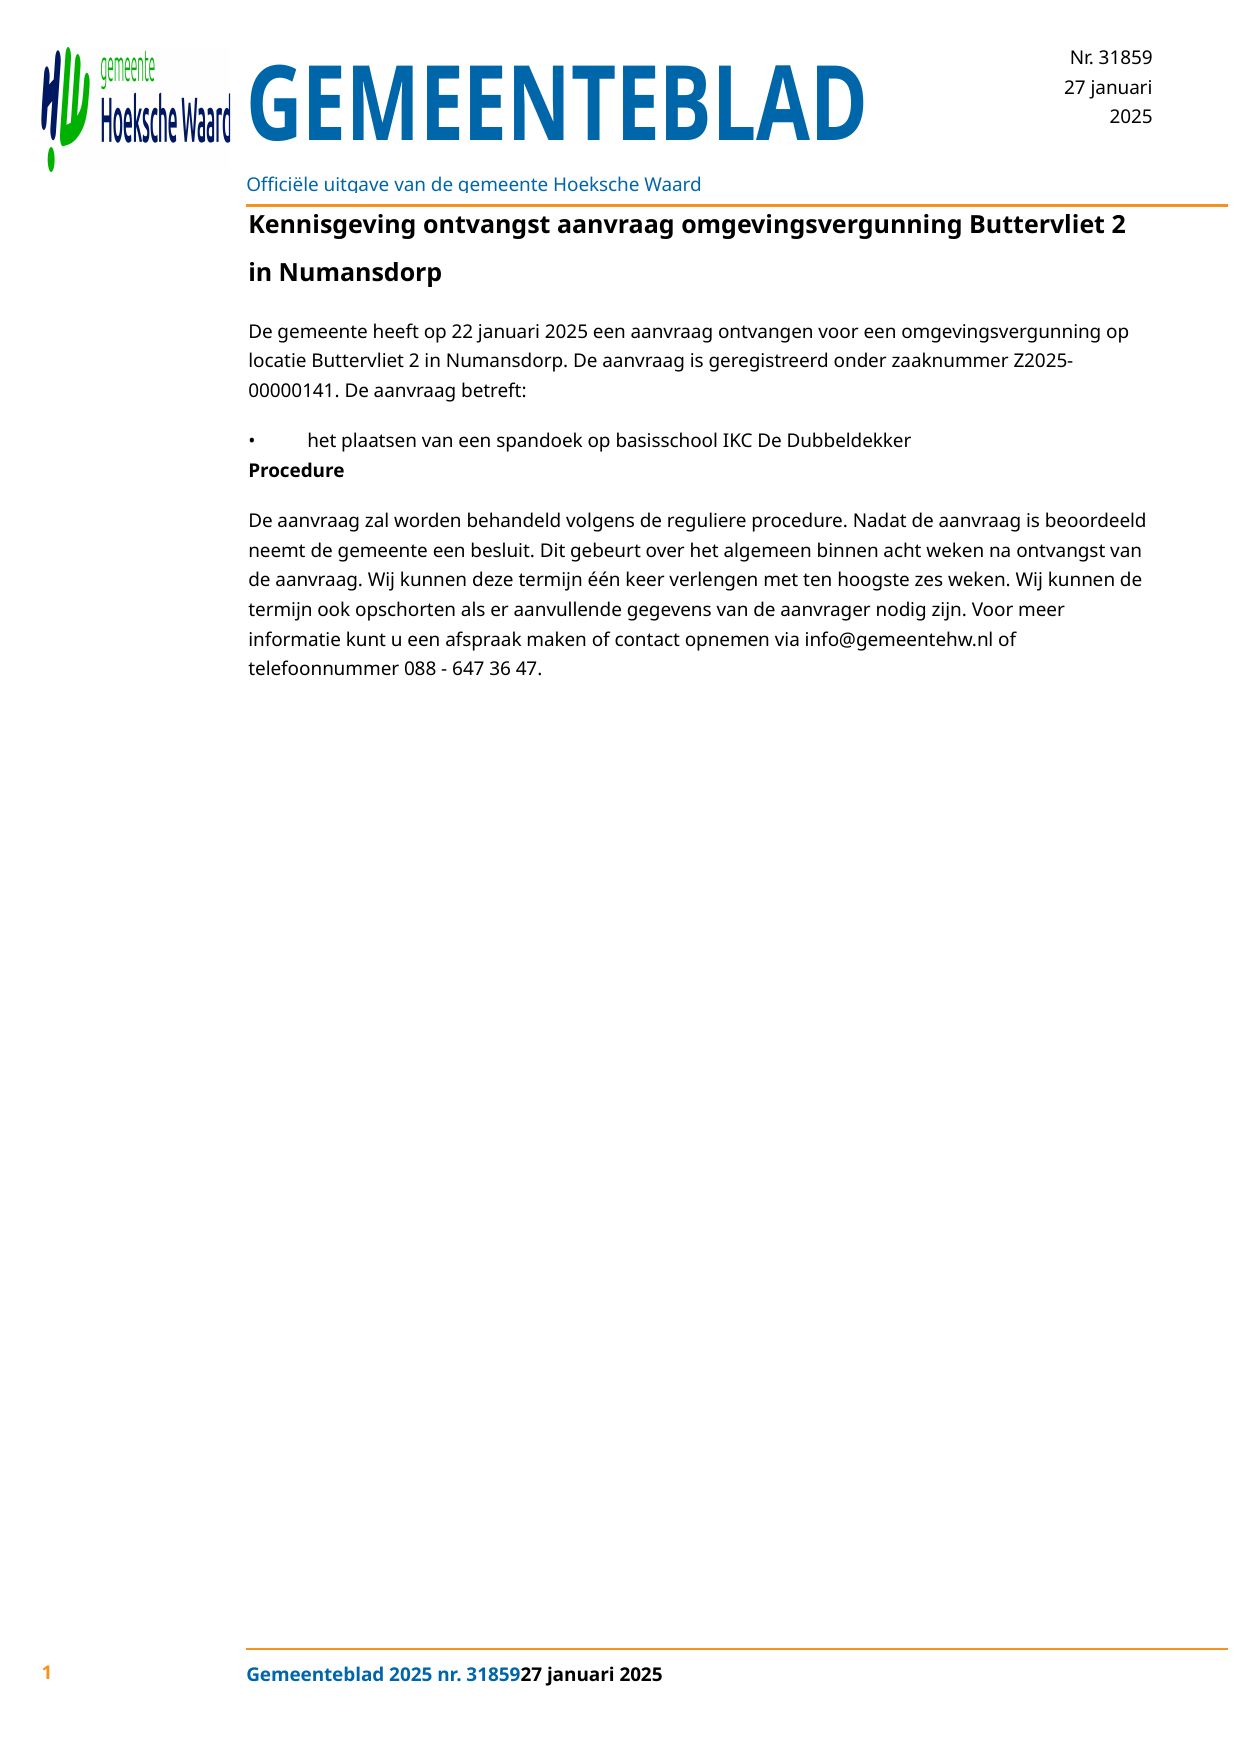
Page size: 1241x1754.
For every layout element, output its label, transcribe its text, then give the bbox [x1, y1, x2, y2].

text De aanvraag zal worden behandeld volgens de reguliere procedure. Nadat de aanvraag is beoordeeld neemt de gemeente een besluit. Dit gebeurt over het algemeen binnen acht weken na ontvangst van de aanvraag. Wij kunnen deze termijn één keer verlengen met ten hoogste zes weken. Wij kunnen de termijn ook opschorten als er aanvullende gegevens van de aanvrager nodig zijn. Voor meer informatie kunt u een afspraak maken of contact opnemen via info@gemeentehw.nl of telefoonnummer 088 - 647 36 47. [248, 507, 1152, 681]
text De gemeente heeft op 22 januari 2025 een aanvraag ontvangen voor een omgevingsvergunning op locatie Buttervliet 2 in Numansdorp. De aanvraag is geregistreerd onder zaaknummer Z2025-00000141. De aanvraag betreft: [248, 318, 1152, 403]
text Procedure [248, 457, 1152, 483]
text Kennisgeving ontvangst aanvraag omgevingsvergunning Buttervliet 2 in Numansdorp [248, 207, 1152, 288]
picture [41, 47, 231, 172]
list het plaatsen van een spandoek op basisschool IKC De Dubbeldekker [248, 427, 1152, 453]
